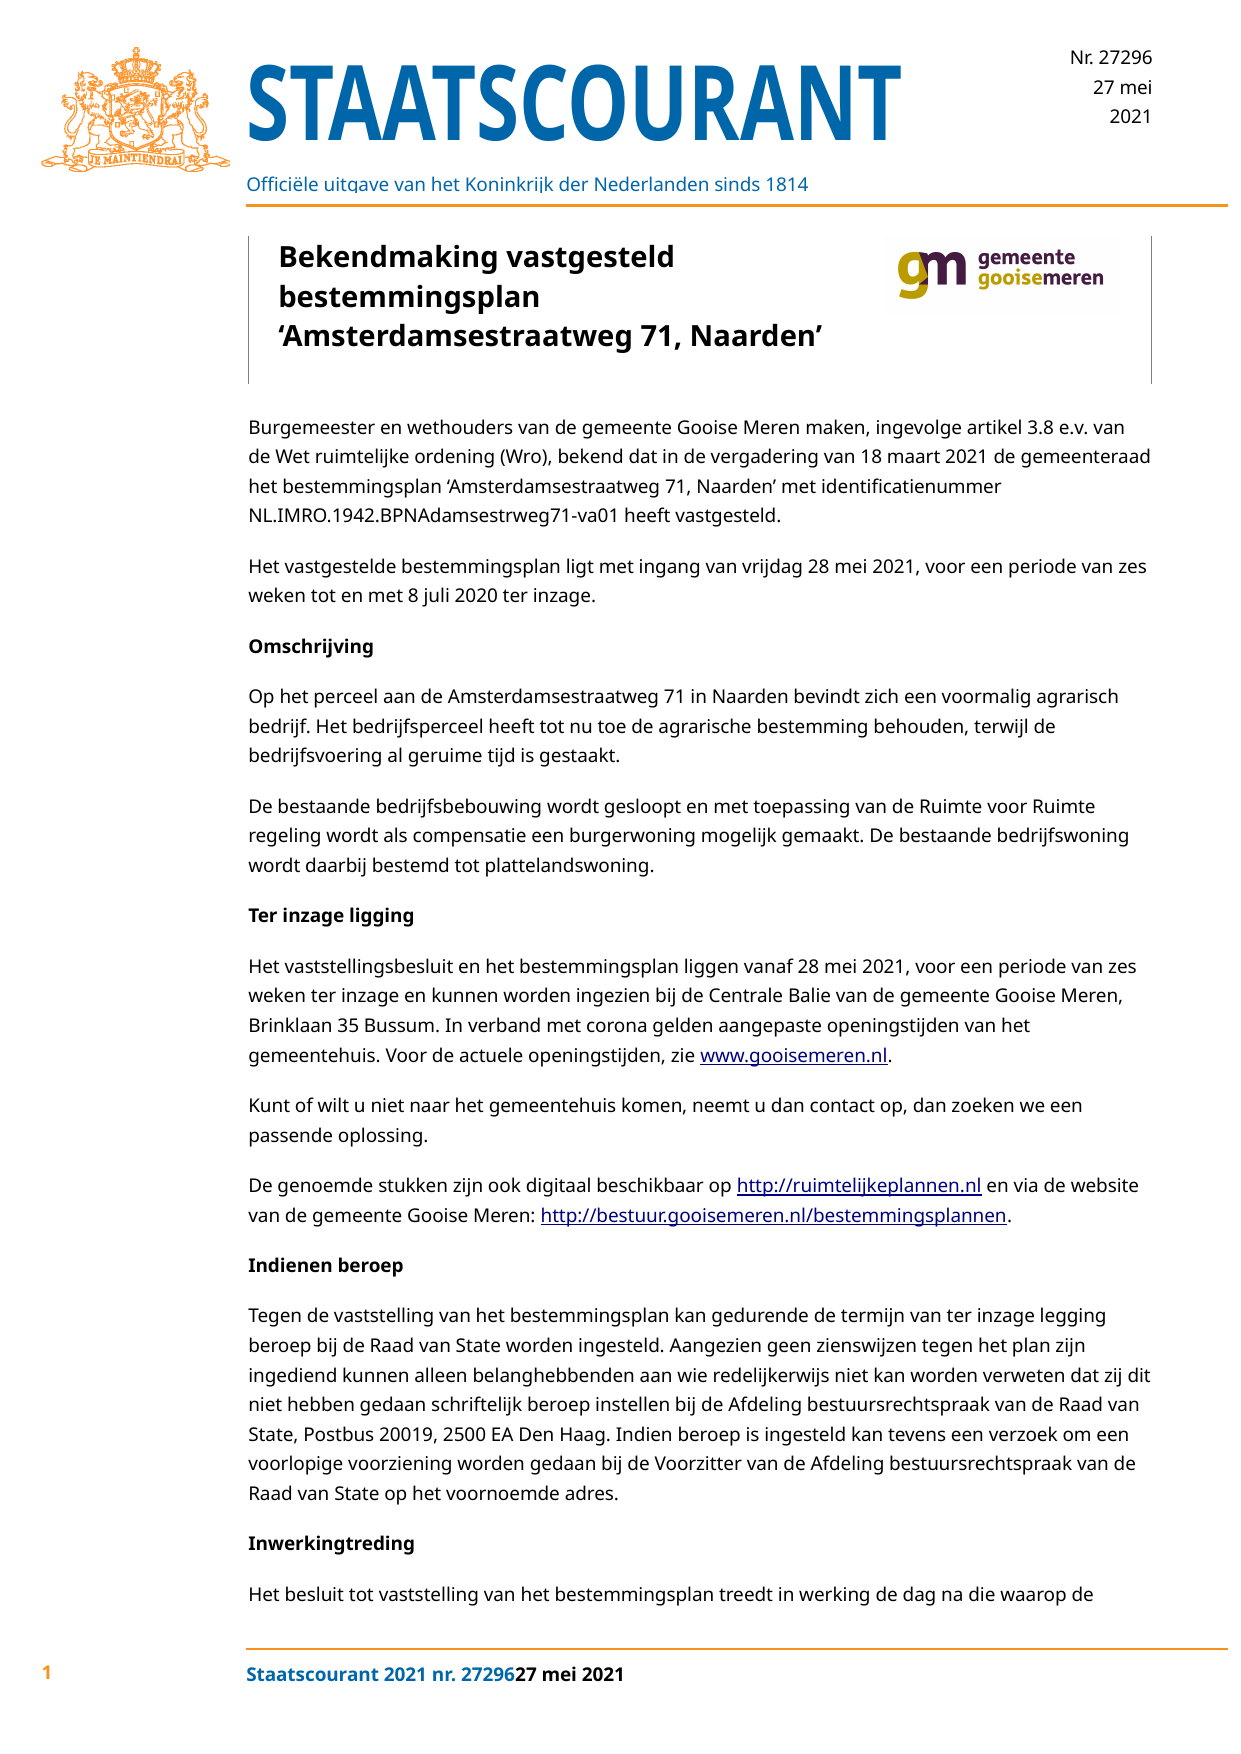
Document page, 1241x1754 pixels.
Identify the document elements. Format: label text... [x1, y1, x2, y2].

text De genoemde stukken zijn ook digitaal beschikbaar op http://ruimtelijkeplannen.nl en via de website van de gemeente Gooise Meren: http://bestuur.gooisemeren.nl/bestemmingsplannen. [248, 1172, 1152, 1228]
table_header [850, 236, 1151, 384]
text Kunt of wilt u niet naar het gemeentehuis komen, neemt u dan contact op, dan zoeken we een passende oplossing. [248, 1092, 1152, 1148]
text Burgemeester en wethouders van de gemeente Gooise Meren maken, ingevolge artikel 3.8 e.v. van de Wet ruimtelijke ordening (Wro), bekend dat in de vergadering van 18 maart 2021 de gemeenteraad het bestemmingsplan ‘Amsterdamsestraatweg 71, Naarden’ met identificatienummer NL.IMRO.1942.BPNAdamsestrweg71-va01 heeft vastgesteld. [248, 414, 1152, 528]
picture [882, 236, 1119, 315]
table_header Bekendmaking vastgesteld bestemmingsplan ‘Amsterdamsestraatweg 71, Naarden’ [249, 236, 850, 384]
text Het vastgestelde bestemmingsplan ligt met ingang van vrijdag 28 mei 2021, voor een periode van zes weken tot en met 8 juli 2020 ter inzage. [248, 553, 1152, 608]
text Indienen beroep [248, 1252, 1152, 1278]
text De bestaande bedrijfsbebouwing wordt gesloopt en met toepassing van de Ruimte voor Ruimte regeling wordt als compensatie een burgerwoning mogelijk gemaakt. De bestaande bedrijfswoning wordt daarbij bestemd tot plattelandswoning. [248, 793, 1152, 878]
text Inwerkingtreding [248, 1531, 1152, 1556]
text Tegen de vaststelling van het bestemmingsplan kan gedurende de termijn van ter inzage legging beroep bij de Raad van State worden ingesteld. Aangezien geen zienswijzen tegen het plan zijn ingediend kunnen alleen belanghebbenden aan wie redelijkerwijs niet kan worden verweten dat zij dit niet hebben gedaan schriftelijk beroep instellen bij de Afdeling bestuursrechtspraak van de Raad van State, Postbus 20019, 2500 EA Den Haag. Indien beroep is ingesteld kan tevens een verzoek om een voorlopige voorziening worden gedaan bij de Voorzitter van de Afdeling bestuursrechtspraak van de Raad van State op het voornoemde adres. [248, 1303, 1152, 1506]
text Op het perceel aan de Amsterdamsestraatweg 71 in Naarden bevindt zich een voormalig agrarisch bedrijf. Het bedrijfsperceel heeft tot nu toe de agrarische bestemming behouden, terwijl de bedrijfsvoering al geruime tijd is gestaakt. [248, 683, 1152, 768]
text Ter inzage ligging [248, 903, 1152, 928]
picture [41, 47, 231, 172]
text Het besluit tot vaststelling van het bestemmingsplan treedt in werking de dag na die waarop de [248, 1581, 1152, 1607]
text Het vaststellingsbesluit en het bestemmingsplan liggen vanaf 28 mei 2021, voor een periode van zes weken ter inzage en kunnen worden ingezien bij de Centrale Balie van de gemeente Gooise Meren, Brinklaan 35 Bussum. In verband met corona gelden aangepaste openingstijden van het gemeentehuis. Voor de actuele openingstijden, zie www.gooisemeren.nl. [248, 953, 1152, 1068]
text Omschrijving [248, 633, 1152, 659]
